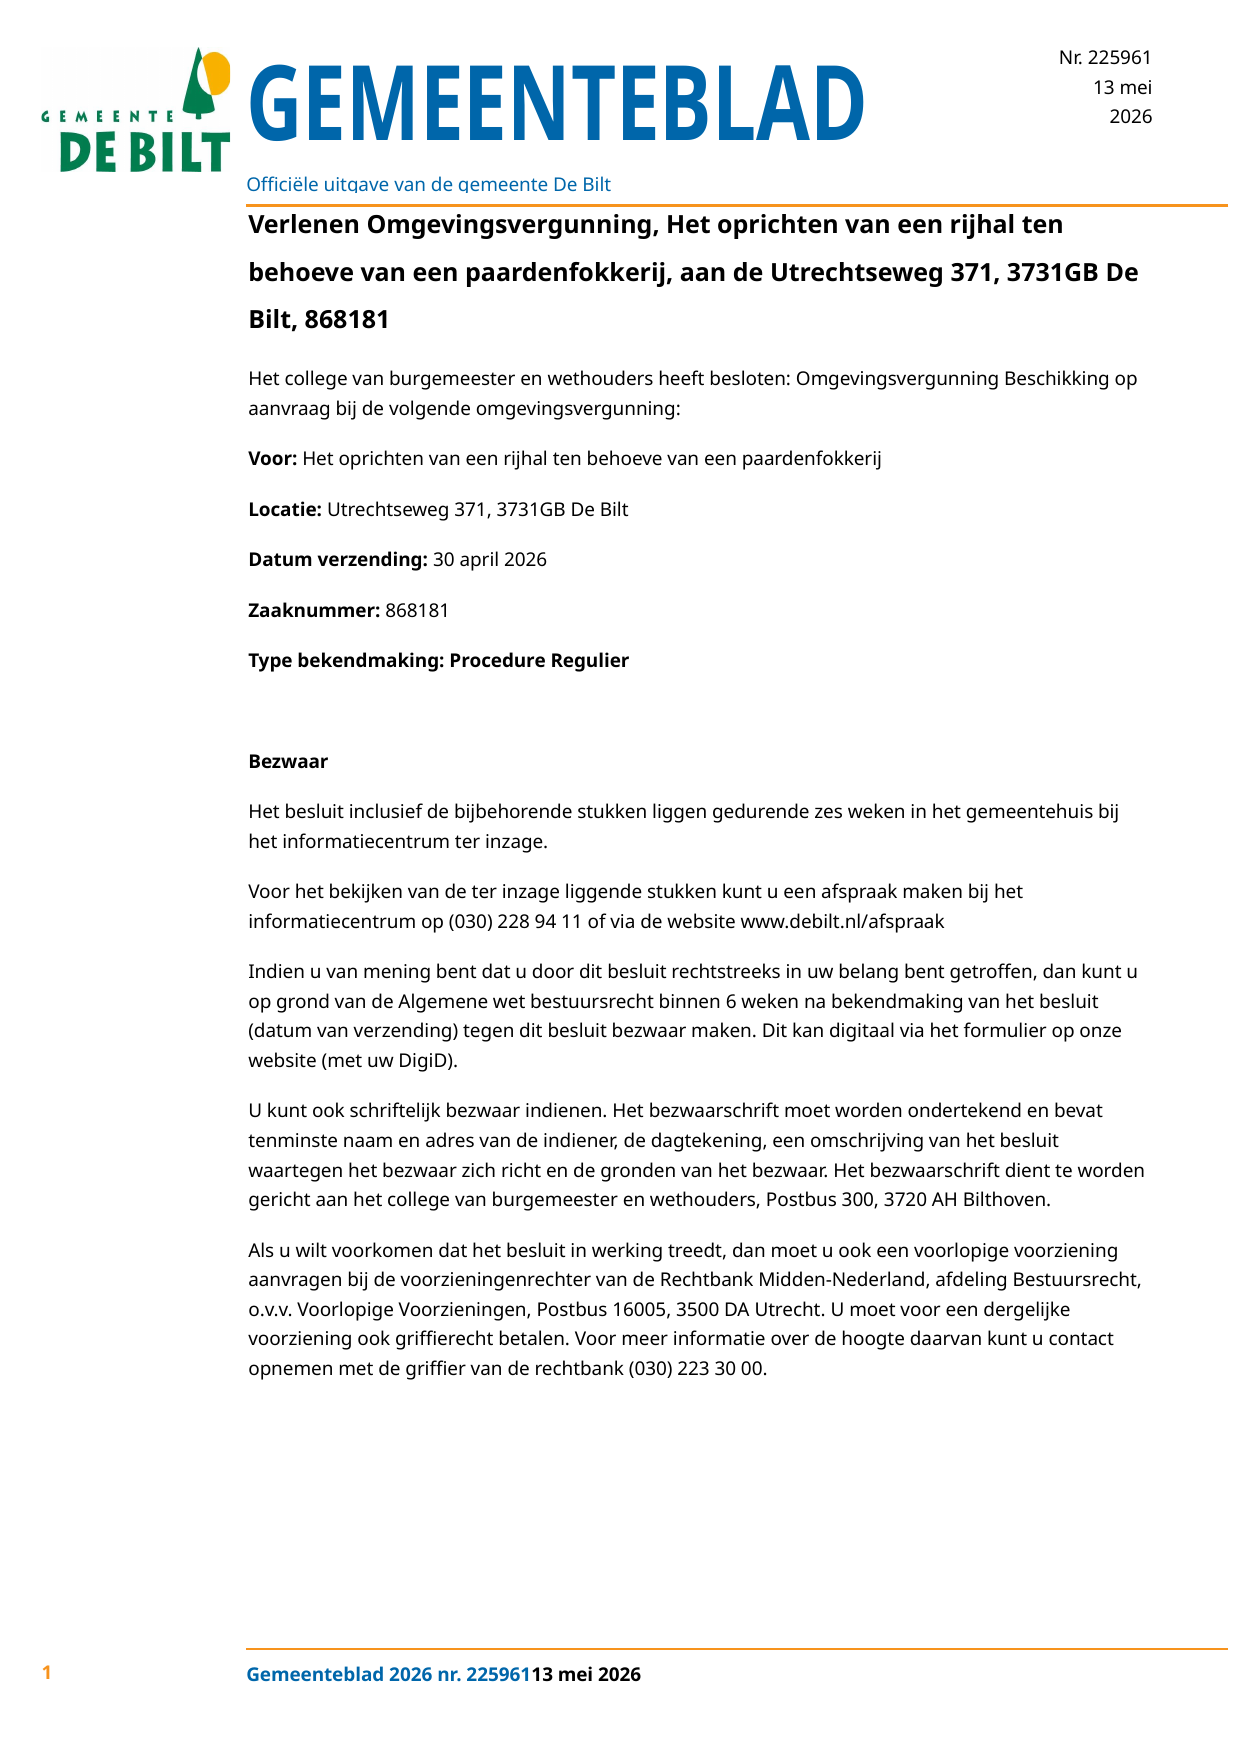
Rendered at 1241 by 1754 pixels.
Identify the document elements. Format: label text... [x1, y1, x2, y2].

text Type bekendmaking: Procedure Regulier [248, 647, 1152, 673]
text Als u wilt voorkomen dat het besluit in werking treedt, dan moet u ook een voorlopige voorziening aanvragen bij de voorzieningenrechter van de Rechtbank Midden-Nederland, afdeling Bestuursrecht, o.v.v. Voorlopige Voorzieningen, Postbus 16005, 3500 DA Utrecht. U moet voor een dergelijke voorziening ook griffierecht betalen. Voor meer informatie over de hoogte daarvan kunt u contact opnemen met de griffier van de rechtbank (030) 223 30 00. [248, 1237, 1152, 1381]
picture [41, 47, 231, 172]
text Het college van burgemeester en wethouders heeft besloten: Omgevingsvergunning Beschikking op aanvraag bij de volgende omgevingsvergunning: [248, 366, 1152, 421]
text Datum verzending: 30 april 2026 [248, 546, 1152, 572]
text Indien u van mening bent dat u door dit besluit rechtstreeks in uw belang bent getroffen, dan kunt u op grond van de Algemene wet bestuursrecht binnen 6 weken na bekendmaking van het besluit (datum van verzending) tegen dit besluit bezwaar maken. Dit kan digitaal via het formulier op onze website (met uw DigiD). [248, 958, 1152, 1073]
text Voor het bekijken van de ter inzage liggende stukken kunt u een afspraak maken bij het informatiecentrum op (030) 228 94 11 of via de website www.debilt.nl/afspraak [248, 878, 1152, 934]
text U kunt ook schriftelijk bezwaar indienen. Het bezwaarschrift moet worden ondertekend en bevat tenminste naam en adres van de indiener, de dagtekening, een omschrijving van het besluit waartegen het bezwaar zich richt en de gronden van het bezwaar. Het bezwaarschrift dient te worden gericht aan het college van burgemeester en wethouders, Postbus 300, 3720 AH Bilthoven. [248, 1098, 1152, 1212]
text Zaaknummer: 868181 [248, 597, 1152, 622]
text Het besluit inclusief de bijbehorende stukken liggen gedurende zes weken in het gemeentehuis bij het informatiecentrum ter inzage. [248, 798, 1152, 854]
text Verlenen Omgevingsvergunning, Het oprichten van een rijhal ten behoeve van een paardenfokkerij, aan de Utrechtseweg 371, 3731GB De Bilt, 868181 [248, 207, 1152, 336]
text Bezwaar [248, 748, 1152, 774]
text Locatie: Utrechtseweg 371, 3731GB De Bilt [248, 496, 1152, 522]
text Voor: Het oprichten van een rijhal ten behoeve van een paardenfokkerij [248, 446, 1152, 471]
